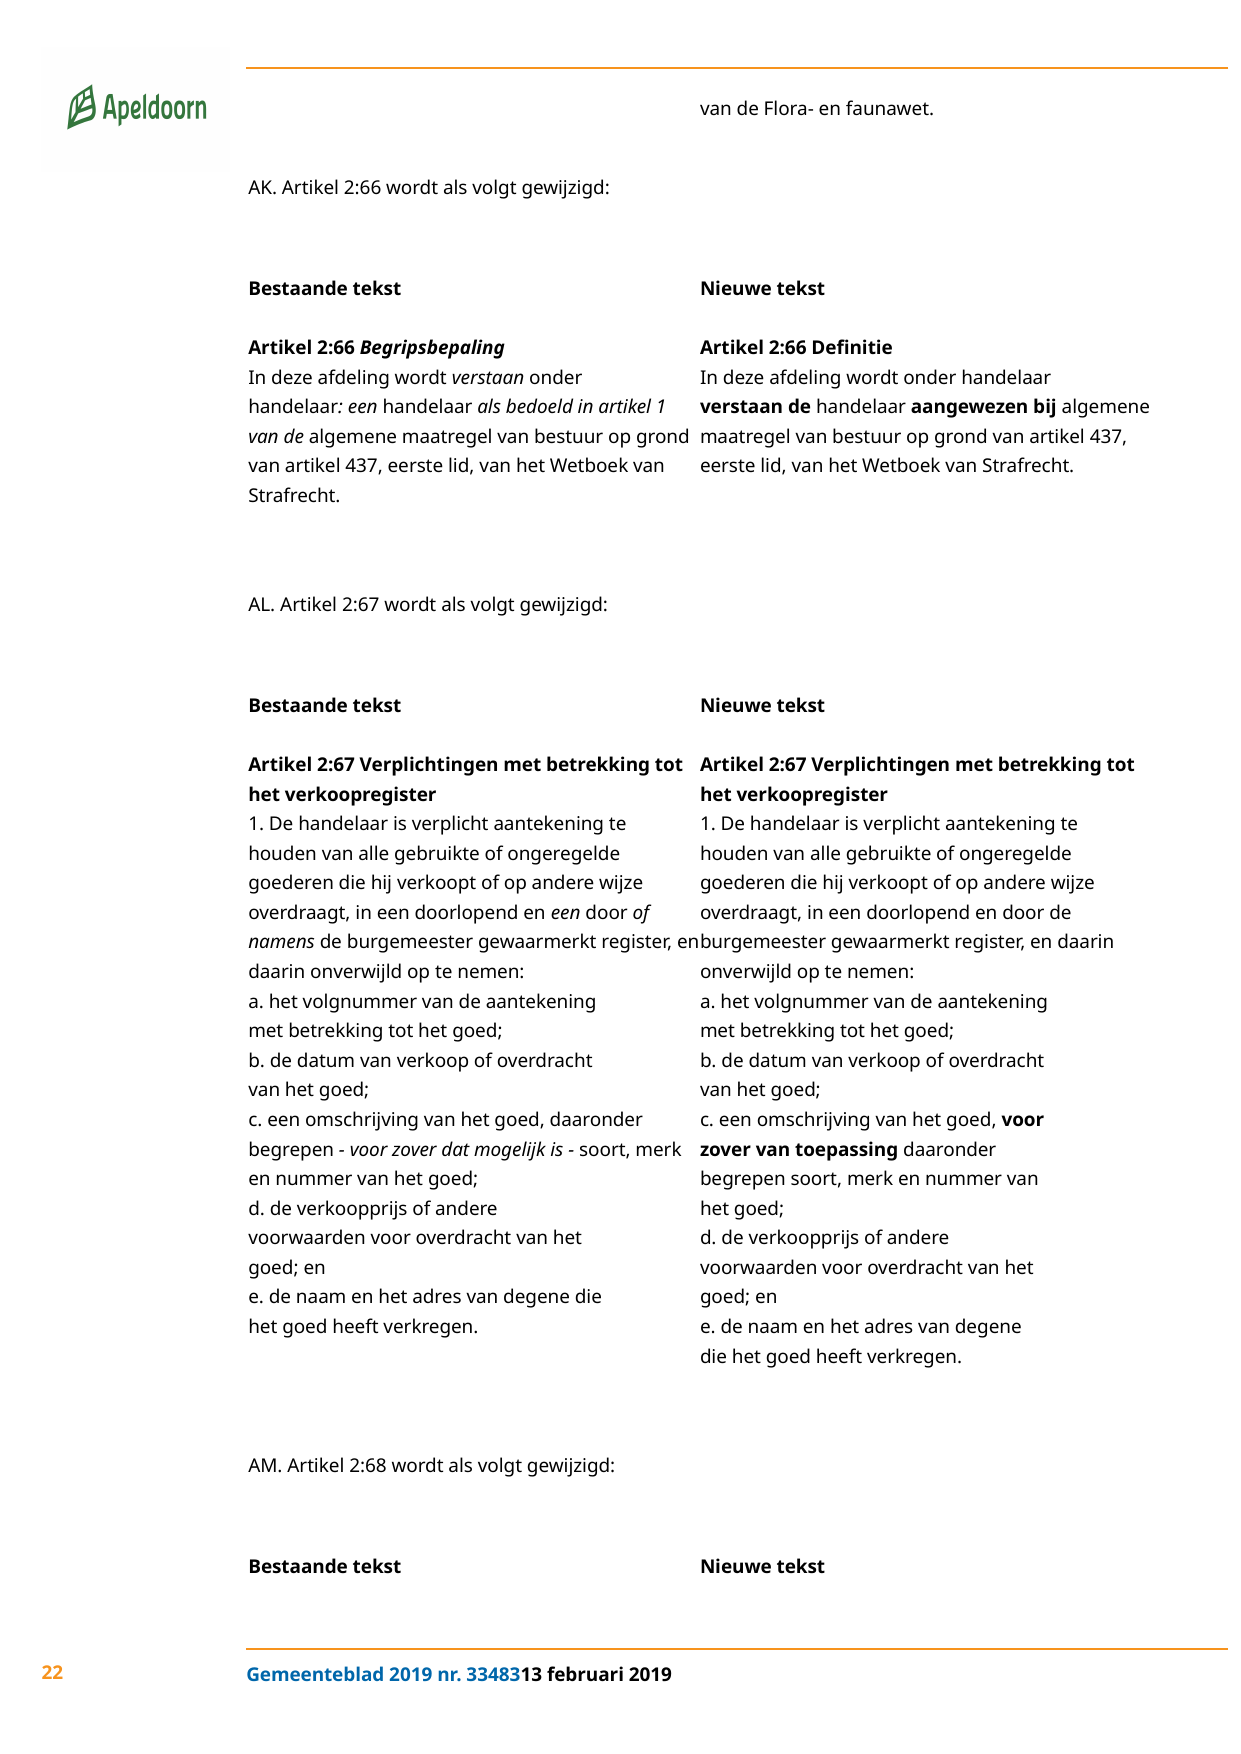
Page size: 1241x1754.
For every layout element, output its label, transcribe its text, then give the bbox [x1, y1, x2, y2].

picture [41, 47, 231, 172]
table_header Nieuwe tekst Artikel 2:66 Definitie In deze afdeling wordt onder handelaar verstaan de handelaar aangewezen bij algemene maatregel van bestuur op grond van artikel 437, eerste lid, van het Wetboek van Strafrecht. [700, 275, 1152, 537]
text AL. Artikel 2:67 wordt als volgt gewijzigd: [248, 591, 1152, 617]
table_header Nieuwe tekst Artikel 2:67 Verplichtingen met betrekking tot het verkoopregister 1. De handelaar is verplicht aantekening te houden van alle gebruikte of ongeregelde goederen die hij verkoopt of op andere wijze overdraagt, in een doorlopend en door de burgemeester gewaarmerkt register, en daarin onverwijld op te nemen: a. het volgnummer van de aantekening met betrekking tot het goed; b. de datum van verkoop of overdracht van het goed; c. een omschrijving van het goed, voor zover van toepassing daaronder begrepen soort, merk en nummer van het goed; d. de verkoopprijs of andere voorwaarden voor overdracht van het goed; en e. de naam en het adres van degene die het goed heeft verkregen. [700, 692, 1152, 1398]
text AK. Artikel 2:66 wordt als volgt gewijzigd: [248, 174, 1152, 200]
table_header van de Flora- en faunawet. [700, 95, 1152, 121]
text AM. Artikel 2:68 wordt als volgt gewijzigd: [248, 1452, 1152, 1478]
table_header Bestaande tekst [248, 1553, 700, 1608]
table_header Bestaande tekst Artikel 2:67 Verplichtingen met betrekking tot het verkoopregister 1. De handelaar is verplicht aantekening te houden van alle gebruikte of ongeregelde goederen die hij verkoopt of op andere wijze overdraagt, in een doorlopend en een door of namens de burgemeester gewaarmerkt register, en daarin onverwijld op te nemen: a. het volgnummer van de aantekening met betrekking tot het goed; b. de datum van verkoop of overdracht van het goed; c. een omschrijving van het goed, daaronder begrepen - voor zover dat mogelijk is - soort, merk en nummer van het goed; d. de verkoopprijs of andere voorwaarden voor overdracht van het goed; en e. de naam en het adres van degene die het goed heeft verkregen. [248, 692, 700, 1398]
table_header Nieuwe tekst [700, 1553, 1152, 1608]
table_header [248, 95, 700, 121]
table_header Bestaande tekst Artikel 2:66 Begripsbepaling In deze afdeling wordt verstaan onder handelaar: een handelaar als bedoeld in artikel 1 van de algemene maatregel van bestuur op grond van artikel 437, eerste lid, van het Wetboek van Strafrecht. [248, 275, 700, 537]
